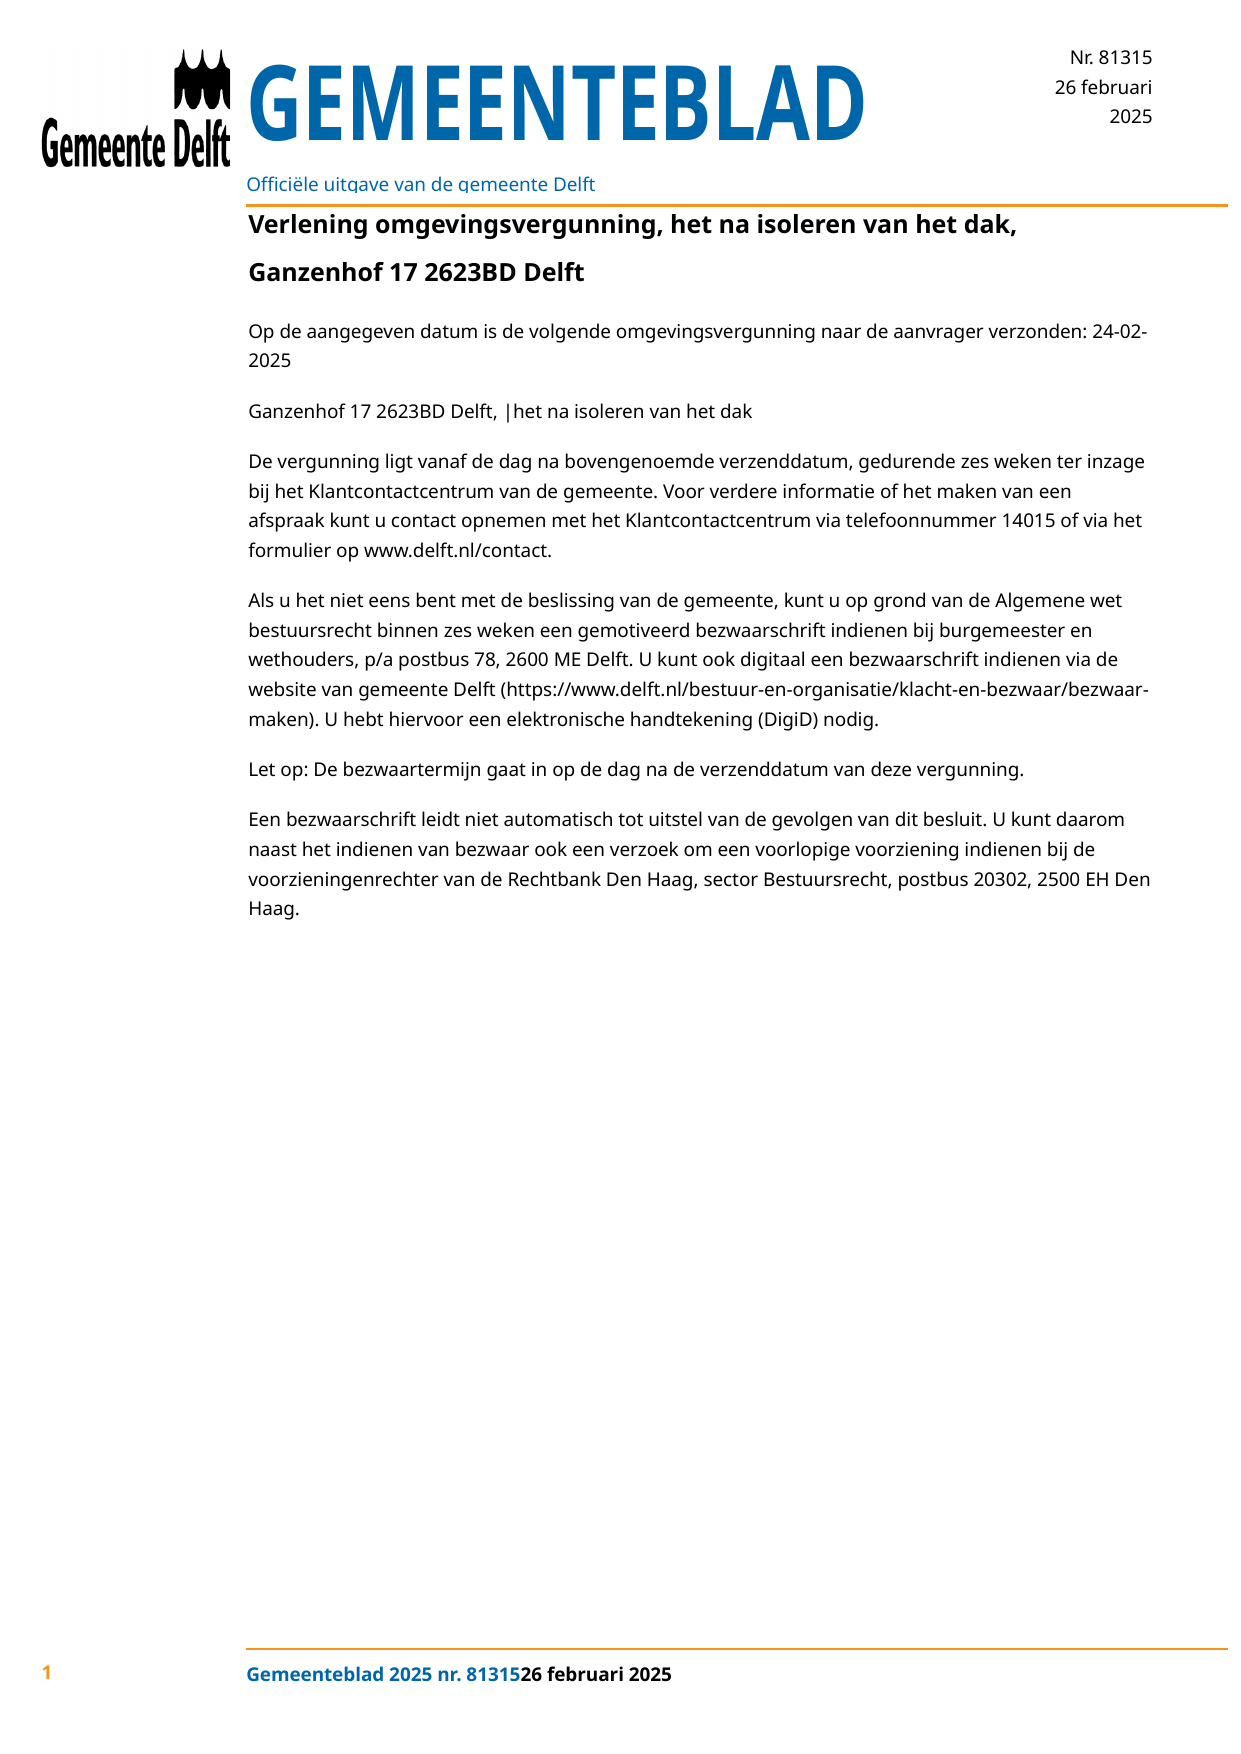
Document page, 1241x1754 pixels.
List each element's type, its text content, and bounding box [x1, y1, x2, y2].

text Let op: De bezwaartermijn gaat in op de dag na de verzenddatum van deze vergunning. [248, 756, 1152, 782]
picture [41, 47, 231, 172]
text Als u het niet eens bent met de beslissing van de gemeente, kunt u op grond van de Algemene wet bestuursrecht binnen zes weken een gemotiveerd bezwaarschrift indienen bij burgemeester en wethouders, p/a postbus 78, 2600 ME Delft. U kunt ook digitaal een bezwaarschrift indienen via de website van gemeente Delft (https://www.delft.nl/bestuur-en-organisatie/klacht-en-bezwaar/bezwaar-maken). U hebt hiervoor een elektronische handtekening (DigiD) nodig. [248, 587, 1152, 732]
text Op de aangegeven datum is de volgende omgevingsvergunning naar de aanvrager verzonden: 24-02-2025 [248, 318, 1152, 373]
text Verlening omgevingsvergunning, het na isoleren van het dak, Ganzenhof 17 2623BD Delft [248, 207, 1152, 288]
text Een bezwaarschrift leidt niet automatisch tot uitstel van de gevolgen van dit besluit. U kunt daarom naast het indienen van bezwaar ook een verzoek om een voorlopige voorziening indienen bij de voorzieningenrechter van de Rechtbank Den Haag, sector Bestuursrecht, postbus 20302, 2500 EH Den Haag. [248, 807, 1152, 921]
text Ganzenhof 17 2623BD Delft, |het na isoleren van het dak [248, 398, 1152, 424]
text De vergunning ligt vanaf de dag na bovengenoemde verzenddatum, gedurende zes weken ter inzage bij het Klantcontactcentrum van de gemeente. Voor verdere informatie of het maken van een afspraak kunt u contact opnemen met het Klantcontactcentrum via telefoonnummer 14015 of via het formulier op www.delft.nl/contact. [248, 448, 1152, 563]
